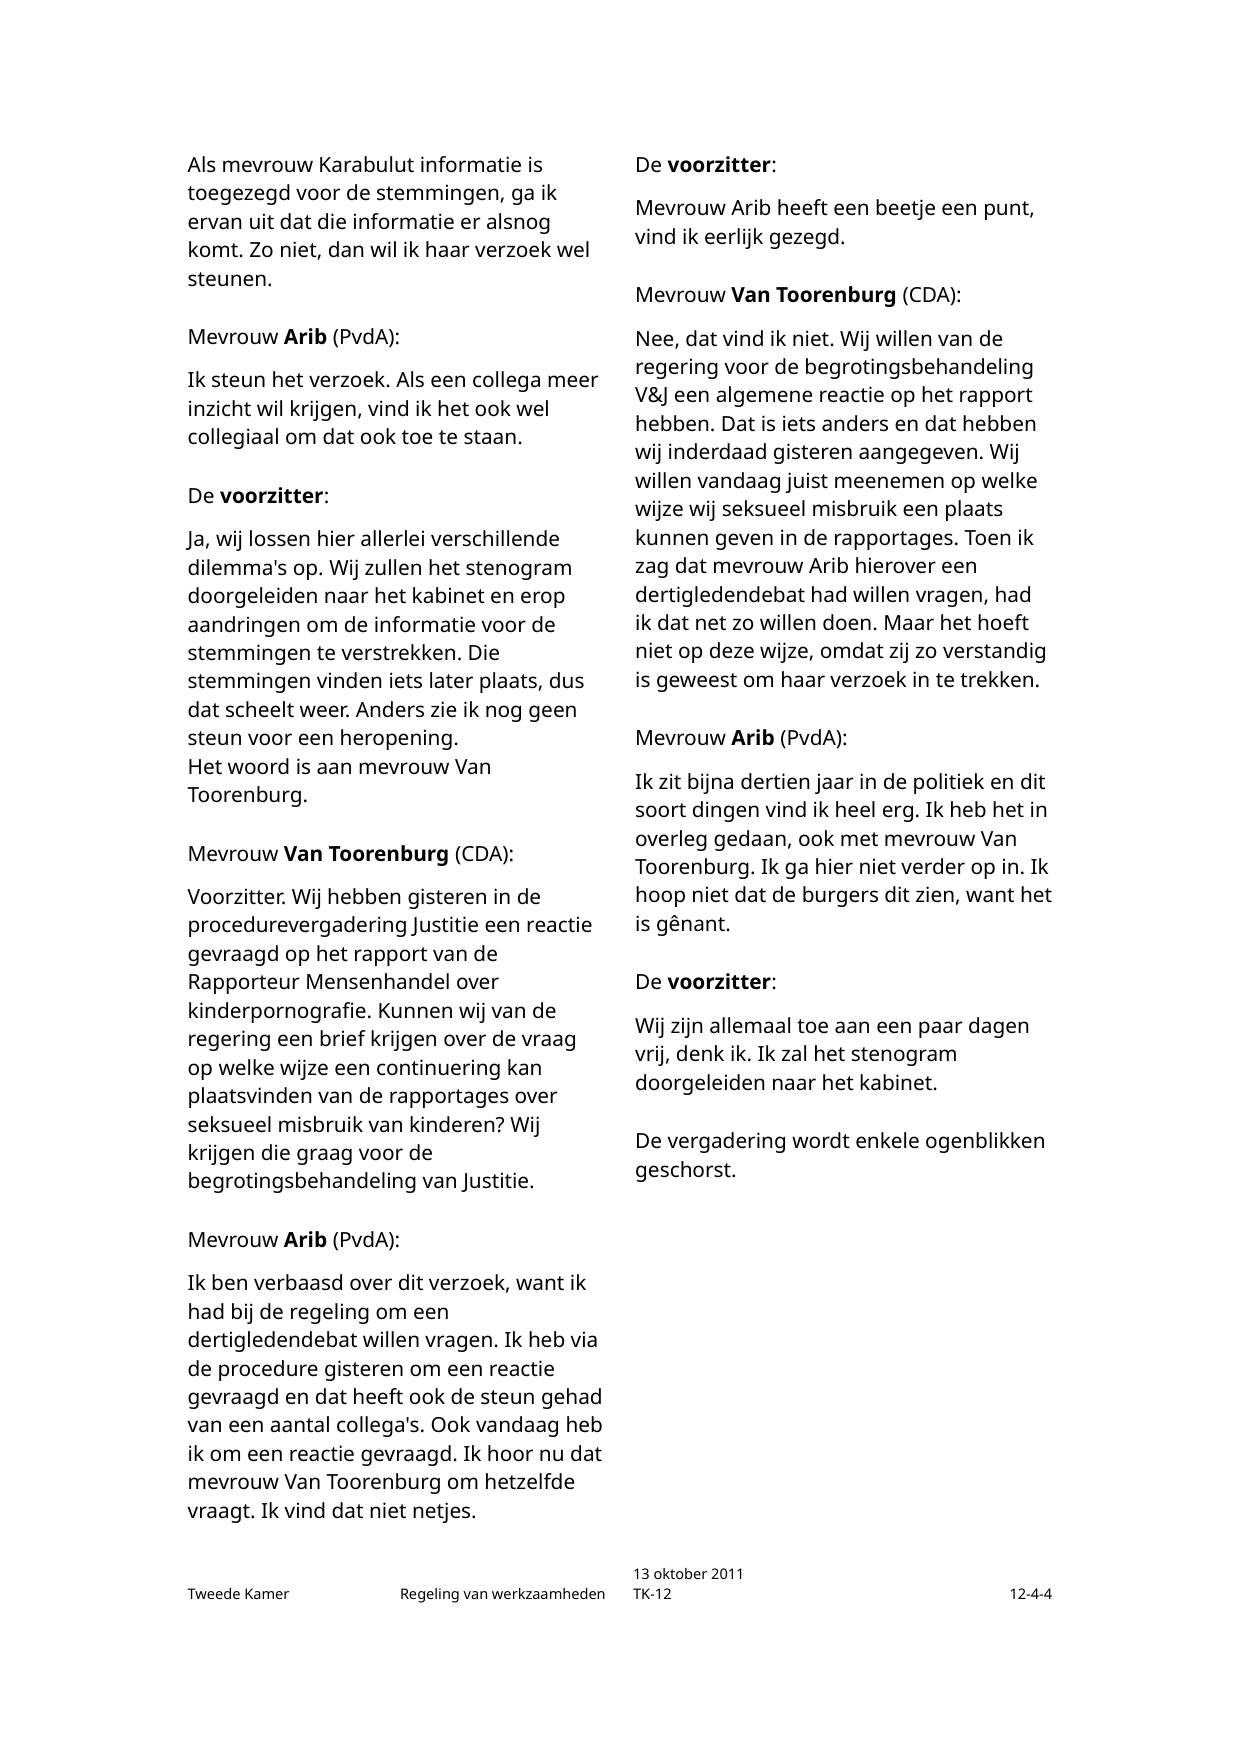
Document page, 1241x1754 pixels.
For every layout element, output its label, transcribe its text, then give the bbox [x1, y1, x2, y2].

text Ik ben verbaasd over dit verzoek, want ik had bij de regeling om een dertigledendebat willen vragen. Ik heb via de procedure gisteren om een reactie gevraagd en dat heeft ook de steun gehad van een aantal collega's. Ook vandaag heb ik om een reactie gevraagd. Ik hoor nu dat mevrouw Van Toorenburg om hetzelfde vraagt. Ik vind dat niet netjes. [187, 1268, 605, 1524]
text Nee, dat vind ik niet. Wij willen van de regering voor de begrotingsbehandeling V&J een algemene reactie op het rapport hebben. Dat is iets anders en dat hebben wij inderdaad gisteren aangegeven. Wij willen vandaag juist meenemen op welke wijze wij seksueel misbruik een plaats kunnen geven in de rapportages. Toen ik zag dat mevrouw Arib hierover een dertigledendebat had willen vragen, had ik dat net zo willen doen. Maar het hoeft niet op deze wijze, omdat zij zo verstandig is geweest om haar verzoek in te trekken. [635, 324, 1053, 693]
text Voorzitter. Wij hebben gisteren in de procedurevergadering Justitie een reactie gevraagd op het rapport van de Rapporteur Mensenhandel over kinderpornografie. Kunnen wij van de regering een brief krijgen over de vraag op welke wijze een continuering kan plaatsvinden van de rapportages over seksueel misbruik van kinderen? Wij krijgen die graag voor de begrotingsbehandeling van Justitie. [187, 882, 605, 1195]
text Mevrouw Arib (PvdA): [635, 723, 1053, 752]
text De voorzitter: [635, 150, 1053, 178]
text Mevrouw Arib heeft een beetje een punt, vind ik eerlijk gezegd. [635, 193, 1053, 250]
text Ik zit bijna dertien jaar in de politiek en dit soort dingen vind ik heel erg. Ik heb het in overleg gedaan, ook met mevrouw Van Toorenburg. Ik ga hier niet verder op in. Ik hoop niet dat de burgers dit zien, want het is gênant. [635, 767, 1053, 937]
text Als mevrouw Karabulut informatie is toegezegd voor de stemmingen, ga ik ervan uit dat die informatie er alsnog komt. Zo niet, dan wil ik haar verzoek wel steunen. [187, 150, 605, 292]
text Ik steun het verzoek. Als een collega meer inzicht wil krijgen, vind ik het ook wel collegiaal om dat ook toe te staan. [187, 366, 605, 451]
text De voorzitter: [187, 481, 605, 509]
text Mevrouw Van Toorenburg (CDA): [187, 839, 605, 867]
text De voorzitter: [635, 967, 1053, 996]
text Ja, wij lossen hier allerlei verschillende dilemma's op. Wij zullen het stenogram doorgeleiden naar het kabinet en erop aandringen om de informatie voor de stemmingen te verstrekken. Die stemmingen vinden iets later plaats, dus dat scheelt weer. Anders zie ik nog geen steun voor een heropening. [187, 524, 605, 752]
text Mevrouw Arib (PvdA): [187, 1225, 605, 1253]
text Wij zijn allemaal toe aan een paar dagen vrij, denk ik. Ik zal het stenogram doorgeleiden naar het kabinet. [635, 1011, 1053, 1096]
text Mevrouw Arib (PvdA): [187, 322, 605, 351]
text De vergadering wordt enkele ogenblikken geschorst. [635, 1126, 1053, 1183]
text Het woord is aan mevrouw Van Toorenburg. [187, 752, 605, 809]
text Mevrouw Van Toorenburg (CDA): [635, 280, 1053, 309]
